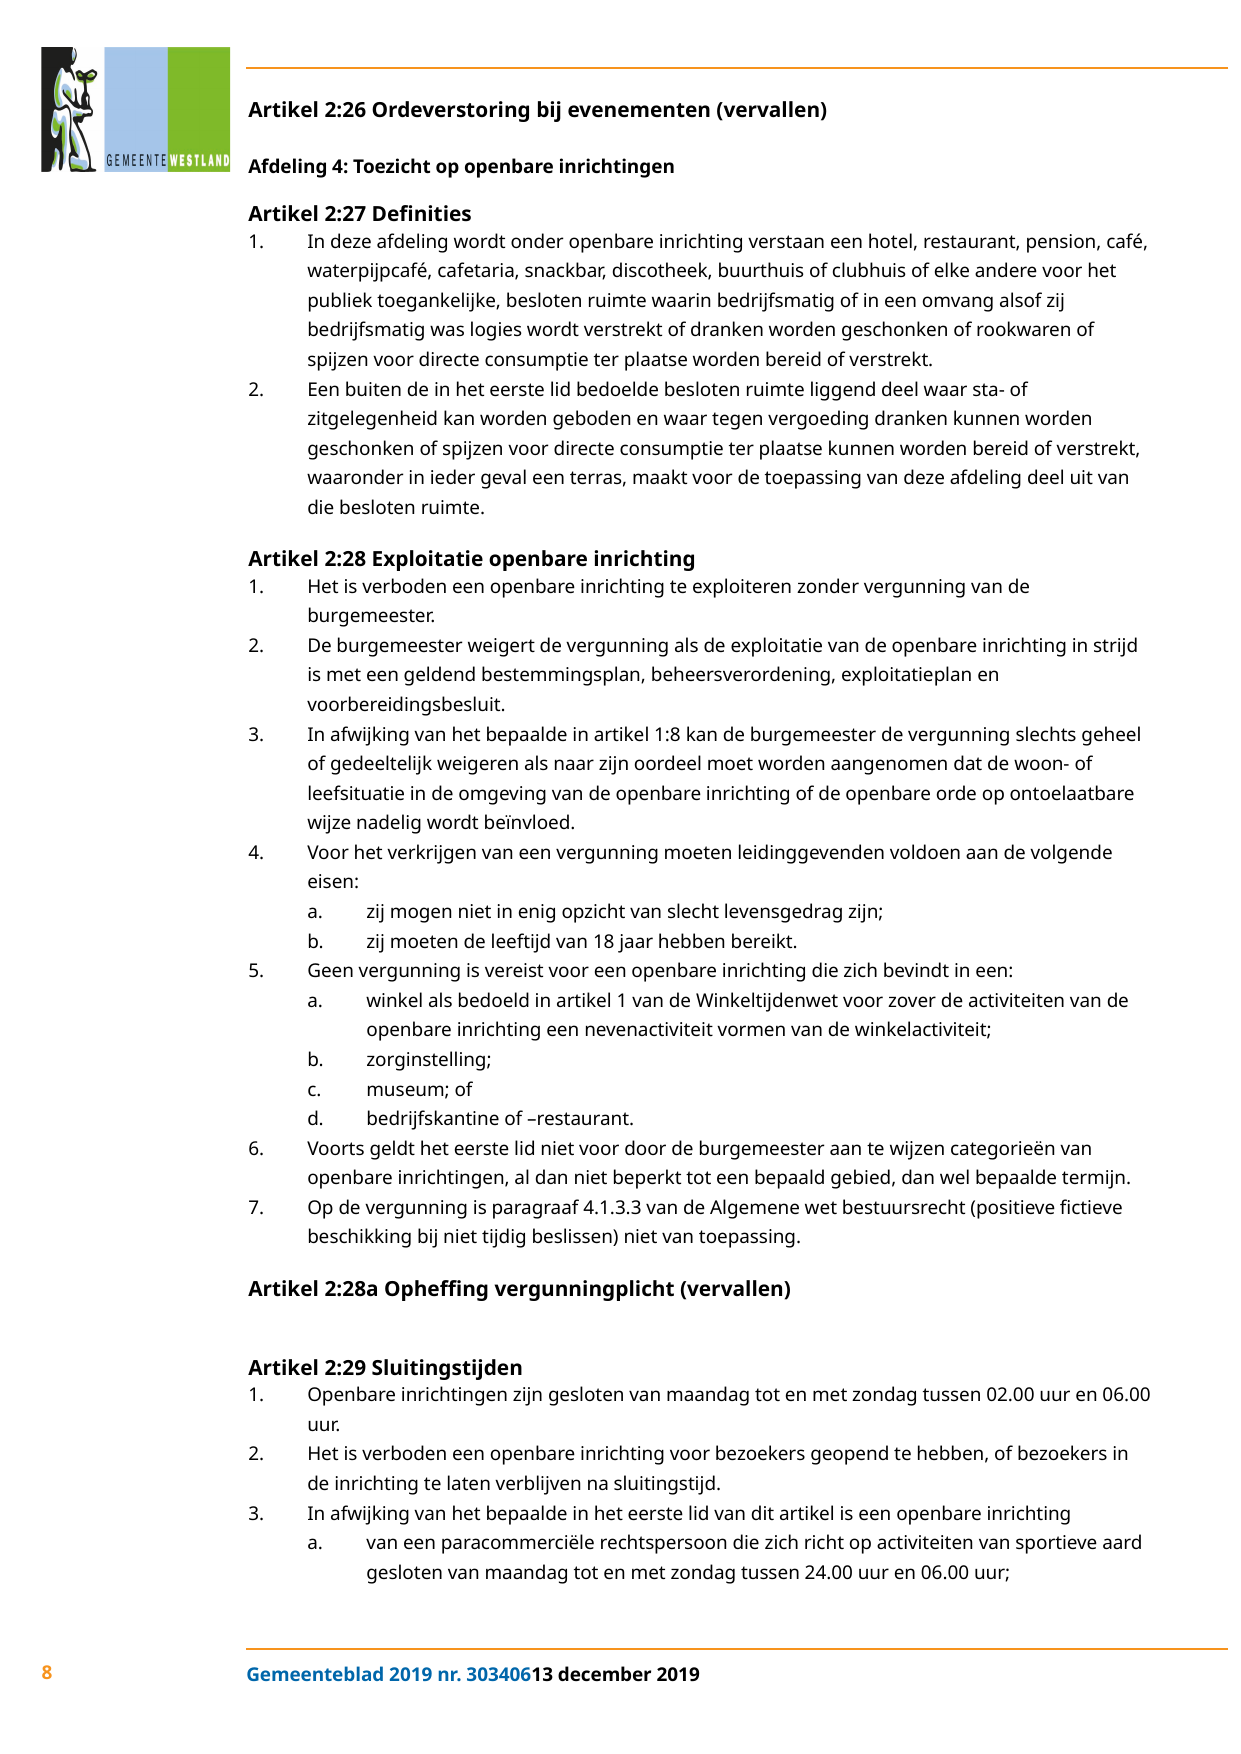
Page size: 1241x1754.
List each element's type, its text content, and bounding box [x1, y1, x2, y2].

list bedrijfskantine of –restaurant. [307, 1105, 1152, 1131]
picture [41, 47, 231, 172]
list In deze afdeling wordt onder openbare inrichting verstaan een hotel, restaurant, pension, café, waterpijpcafé, cafetaria, snackbar, discotheek, buurthuis of clubhuis of elke andere voor het publiek toegankelijke, besloten ruimte waarin bedrijfsmatig of in een omvang alsof zij bedrijfsmatig was logies wordt verstrekt of dranken worden geschonken of rookwaren of spijzen voor directe consumptie ter plaatse worden bereid of verstrekt. [248, 228, 1152, 372]
list Een buiten de in het eerste lid bedoelde besloten ruimte liggend deel waar sta- of zitgelegenheid kan worden geboden en waar tegen vergoeding dranken kunnen worden geschonken of spijzen voor directe consumptie ter plaatse kunnen worden bereid of verstrekt, waaronder in ieder geval een terras, maakt voor de toepassing van deze afdeling deel uit van die besloten ruimte. [248, 376, 1152, 520]
text Artikel 2:28a Opheffing vergunningplicht (vervallen) [248, 1274, 1152, 1303]
text Artikel 2:26 Ordeverstoring bij evenementen (vervallen) [248, 95, 1152, 123]
list Openbare inrichtingen zijn gesloten van maandag tot en met zondag tussen 02.00 uur en 06.00 uur. [248, 1381, 1152, 1437]
text Artikel 2:27 Definities [248, 199, 1152, 228]
list zorginstelling; [307, 1046, 1152, 1072]
list De burgemeester weigert de vergunning als de exploitatie van de openbare inrichting in strijd is met een geldend bestemmingsplan, beheersverordening, exploitatieplan en voorbereidingsbesluit. [248, 632, 1152, 717]
list Voorts geldt het eerste lid niet voor door de burgemeester aan te wijzen categorieën van openbare inrichtingen, al dan niet beperkt tot een bepaald gebied, dan wel bepaalde termijn. [248, 1135, 1152, 1190]
list Geen vergunning is vereist voor een openbare inrichting die zich bevindt in een: [248, 957, 1152, 983]
list van een paracommerciële rechtspersoon die zich richt op activiteiten van sportieve aard gesloten van maandag tot en met zondag tussen 24.00 uur en 06.00 uur; [307, 1529, 1152, 1585]
text Artikel 2:28 Exploitatie openbare inrichting [248, 544, 1152, 573]
list zij mogen niet in enig opzicht van slecht levensgedrag zijn; [307, 898, 1152, 924]
list Voor het verkrijgen van een vergunning moeten leidinggevenden voldoen aan de volgende eisen: [248, 839, 1152, 894]
list museum; of [307, 1076, 1152, 1102]
list Het is verboden een openbare inrichting voor bezoekers geopend te hebben, of bezoekers in de inrichting te laten verblijven na sluitingstijd. [248, 1441, 1152, 1496]
list Het is verboden een openbare inrichting te exploiteren zonder vergunning van de burgemeester. [248, 573, 1152, 628]
list In afwijking van het bepaalde in het eerste lid van dit artikel is een openbare inrichting [248, 1500, 1152, 1526]
list Op de vergunning is paragraaf 4.1.3.3 van de Algemene wet bestuursrecht (positieve fictieve beschikking bij niet tijdig beslissen) niet van toepassing. [248, 1194, 1152, 1249]
list winkel als bedoeld in artikel 1 van de Winkeltijdenwet voor zover de activiteiten van de openbare inrichting een nevenactiviteit vormen van de winkelactiviteit; [307, 987, 1152, 1042]
text Artikel 2:29 Sluitingstijden [248, 1353, 1152, 1381]
text Afdeling 4: Toezicht op openbare inrichtingen [248, 153, 1152, 178]
list In afwijking van het bepaalde in artikel 1:8 kan de burgemeester de vergunning slechts geheel of gedeeltelijk weigeren als naar zijn oordeel moet worden aangenomen dat de woon- of leefsituatie in de omgeving van de openbare inrichting of de openbare orde op ontoelaatbare wijze nadelig wordt beïnvloed. [248, 721, 1152, 835]
list zij moeten de leeftijd van 18 jaar hebben bereikt. [307, 928, 1152, 954]
